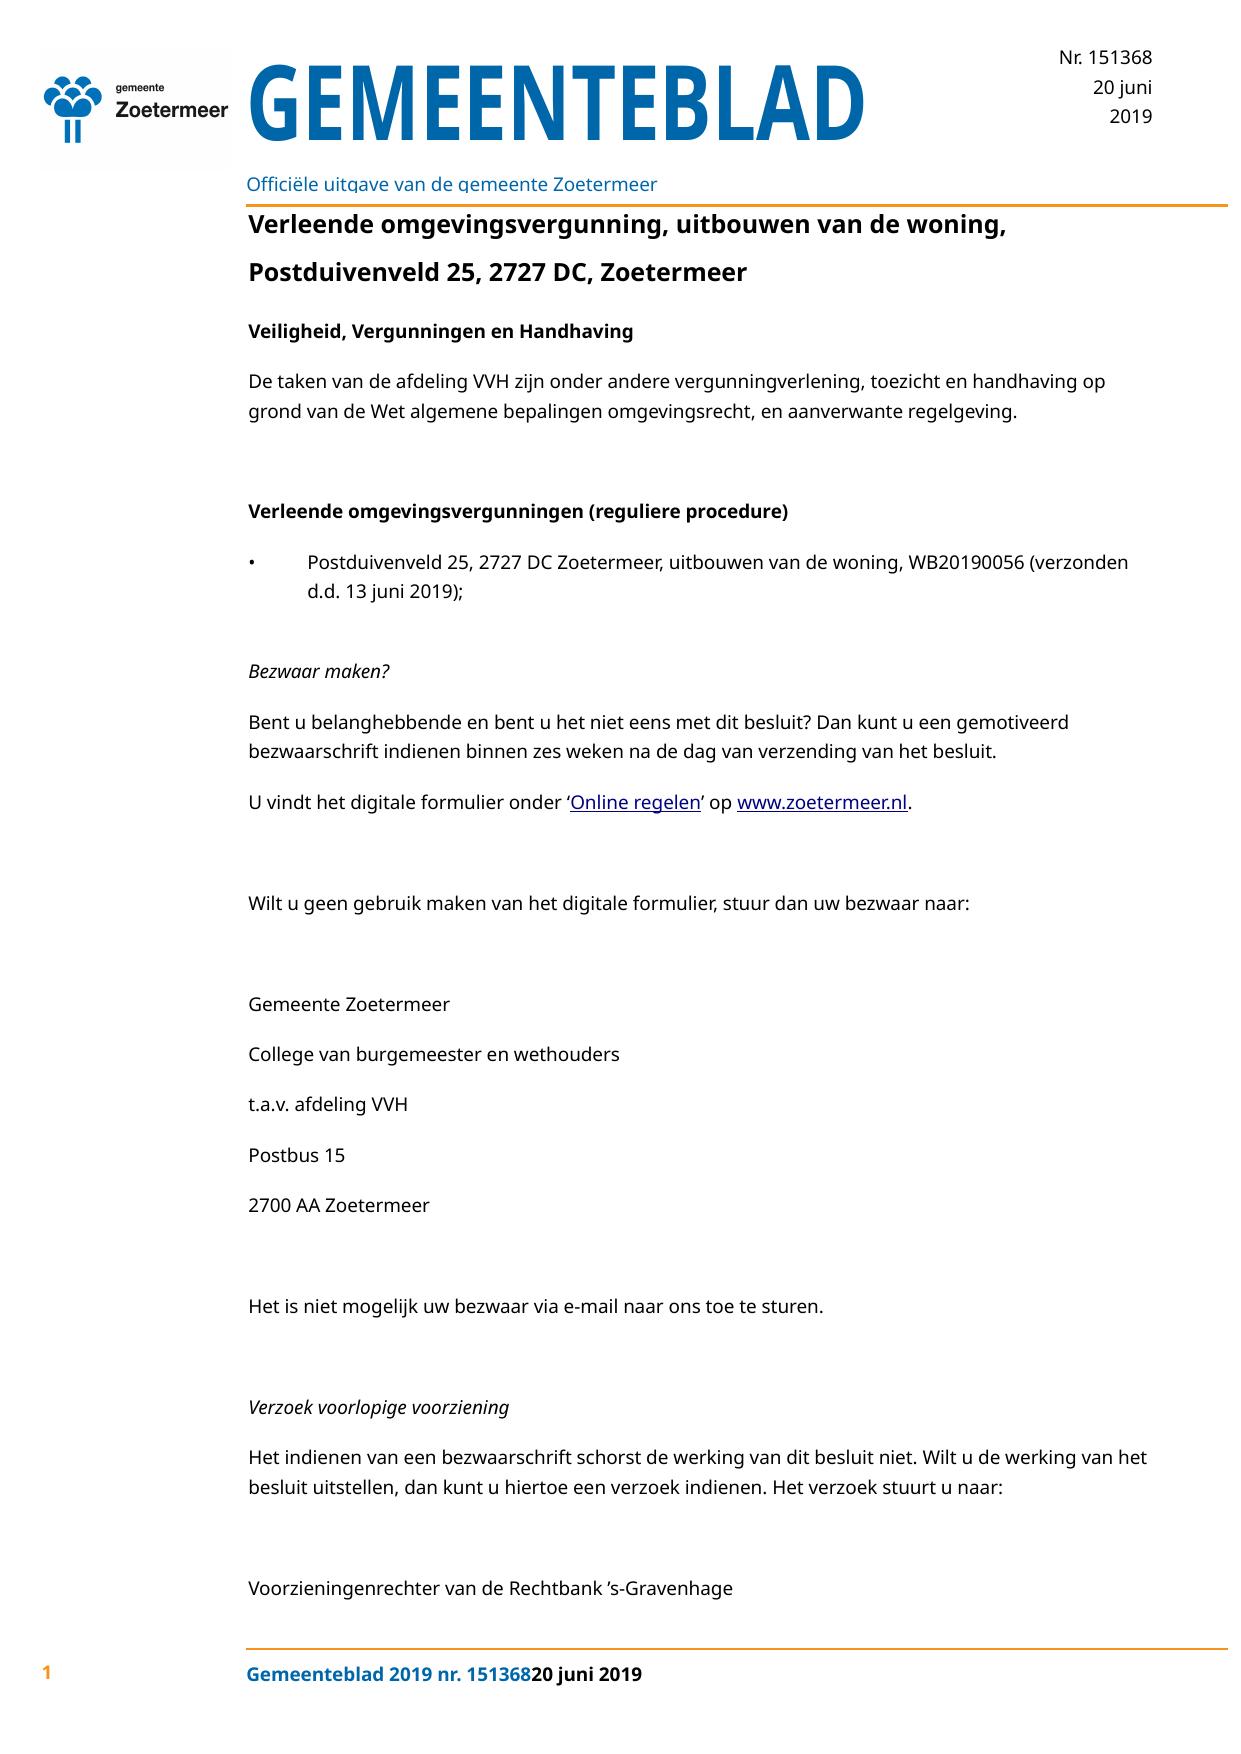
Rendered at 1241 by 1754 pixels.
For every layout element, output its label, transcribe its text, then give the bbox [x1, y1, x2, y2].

text Veiligheid, Vergunningen en Handhaving [248, 318, 1152, 344]
text Voorzieningenrechter van de Rechtbank ’s-Gravenhage [248, 1575, 1152, 1601]
text Postbus 15 [248, 1142, 1152, 1168]
text Het is niet mogelijk uw bezwaar via e-mail naar ons toe te sturen. [248, 1293, 1152, 1319]
text Verleende omgevingsvergunning, uitbouwen van de woning, Postduivenveld 25, 2727 DC, Zoetermeer [248, 207, 1152, 288]
text t.a.v. afdeling VVH [248, 1092, 1152, 1117]
text Het indienen van een bezwaarschrift schorst de werking van dit besluit niet. Wilt u de werking van het besluit uitstellen, dan kunt u hiertoe een verzoek indienen. Het verzoek stuurt u naar: [248, 1444, 1152, 1500]
list Postduivenveld 25, 2727 DC Zoetermeer, uitbouwen van de woning, WB20190056 (verzonden d.d. 13 juni 2019); [248, 549, 1152, 604]
text Verzoek voorlopige voorziening [248, 1394, 1152, 1420]
text Wilt u geen gebruik maken van het digitale formulier, stuur dan uw bezwaar naar: [248, 890, 1152, 916]
text De taken van de afdeling VVH zijn onder andere vergunningverlening, toezicht en handhaving op grond van de Wet algemene bepalingen omgevingsrecht, en aanverwante regelgeving. [248, 368, 1152, 424]
text Verleende omgevingsvergunningen (reguliere procedure) [248, 499, 1152, 524]
text Bent u belanghebbende en bent u het niet eens met dit besluit? Dan kunt u een gemotiveerd bezwaarschrift indienen binnen zes weken na de dag van verzending van het besluit. [248, 709, 1152, 764]
text Gemeente Zoetermeer [248, 991, 1152, 1017]
picture [41, 47, 231, 172]
text 2700 AA Zoetermeer [248, 1192, 1152, 1218]
text U vindt het digitale formulier onder ‘Online regelen’ op www.zoetermeer.nl. [248, 789, 1152, 815]
text College van burgemeester en wethouders [248, 1041, 1152, 1067]
text Bezwaar maken? [248, 659, 1152, 684]
